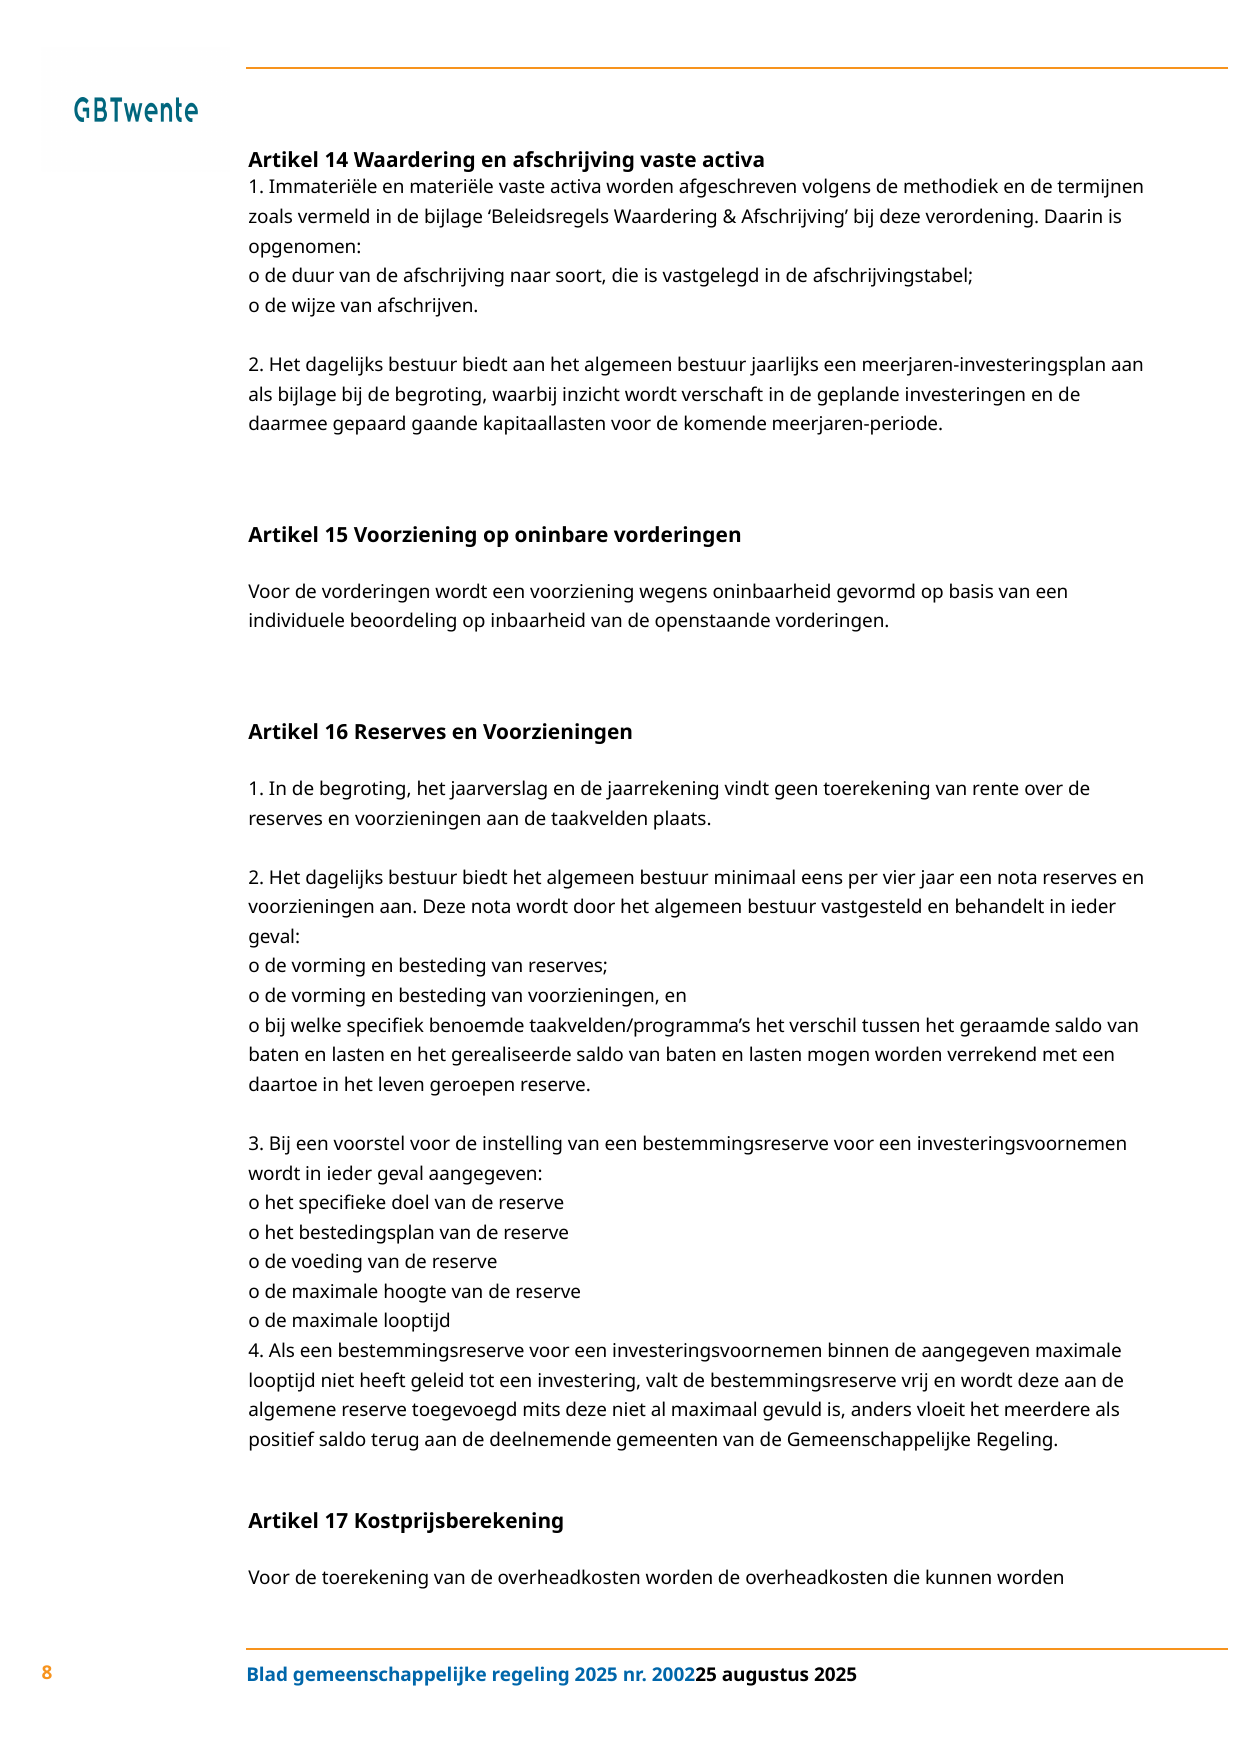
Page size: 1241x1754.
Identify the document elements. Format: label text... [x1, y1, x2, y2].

text Artikel 17 Kostprijsberekening [248, 1506, 1152, 1534]
text o de maximale looptijd [248, 1308, 1152, 1333]
text o de maximale hoogte van de reserve [248, 1278, 1152, 1304]
text Voor de toerekening van de overheadkosten worden de overheadkosten die kunnen worden [248, 1564, 1152, 1590]
text 3. Bij een voorstel voor de instelling van een bestemmingsreserve voor een investeringsvoornemen wordt in ieder geval aangegeven: [248, 1130, 1152, 1185]
text 1. In de begroting, het jaarverslag en de jaarrekening vindt geen toerekening van rente over de reserves en voorzieningen aan de taakvelden plaats. [248, 775, 1152, 830]
text 1. Immateriële en materiële vaste activa worden afgeschreven volgens de methodiek en de termijnen zoals vermeld in de bijlage ‘Beleidsregels Waardering & Afschrijving’ bij deze verordening. Daarin is opgenomen: [248, 174, 1152, 258]
text Artikel 15 Voorziening op oninbare vorderingen [248, 520, 1152, 548]
text 4. Als een bestemmingsreserve voor een investeringsvoornemen binnen de aangegeven maximale looptijd niet heeft geleid tot een investering, valt de bestemmingsreserve vrij en wordt deze aan de algemene reserve toegevoegd mits deze niet al maximaal gevuld is, anders vloeit het meerdere als positief saldo terug aan de deelnemende gemeenten van de Gemeenschappelijke Regeling. [248, 1337, 1152, 1452]
text o bij welke specifiek benoemde taakvelden/programma’s het verschil tussen het geraamde saldo van baten en lasten en het gerealiseerde saldo van baten en lasten mogen worden verrekend met een daartoe in het leven geroepen reserve. [248, 1012, 1152, 1097]
text o de vorming en besteding van voorzieningen, en [248, 982, 1152, 1008]
text o de wijze van afschrijven. [248, 292, 1152, 318]
text o de voeding van de reserve [248, 1248, 1152, 1274]
text Artikel 16 Reserves en Voorzieningen [248, 717, 1152, 746]
text o de vorming en besteding van reserves; [248, 953, 1152, 978]
text 2. Het dagelijks bestuur biedt aan het algemeen bestuur jaarlijks een meerjaren-investeringsplan aan als bijlage bij de begroting, waarbij inzicht wordt verschaft in de geplande investeringen en de daarmee gepaard gaande kapitaallasten voor de komende meerjaren-periode. [248, 351, 1152, 436]
text o het specifieke doel van de reserve [248, 1189, 1152, 1215]
text Voor de vorderingen wordt een voorziening wegens oninbaarheid gevormd op basis van een individuele beoordeling op inbaarheid van de openstaande vorderingen. [248, 578, 1152, 633]
text o het bestedingsplan van de reserve [248, 1219, 1152, 1244]
text o de duur van de afschrijving naar soort, die is vastgelegd in de afschrijvingstabel; [248, 262, 1152, 288]
text Artikel 14 Waardering en afschrijving vaste activa [248, 145, 1152, 174]
picture [41, 47, 231, 172]
text 2. Het dagelijks bestuur biedt het algemeen bestuur minimaal eens per vier jaar een nota reserves en voorzieningen aan. Deze nota wordt door het algemeen bestuur vastgesteld en behandelt in ieder geval: [248, 864, 1152, 949]
